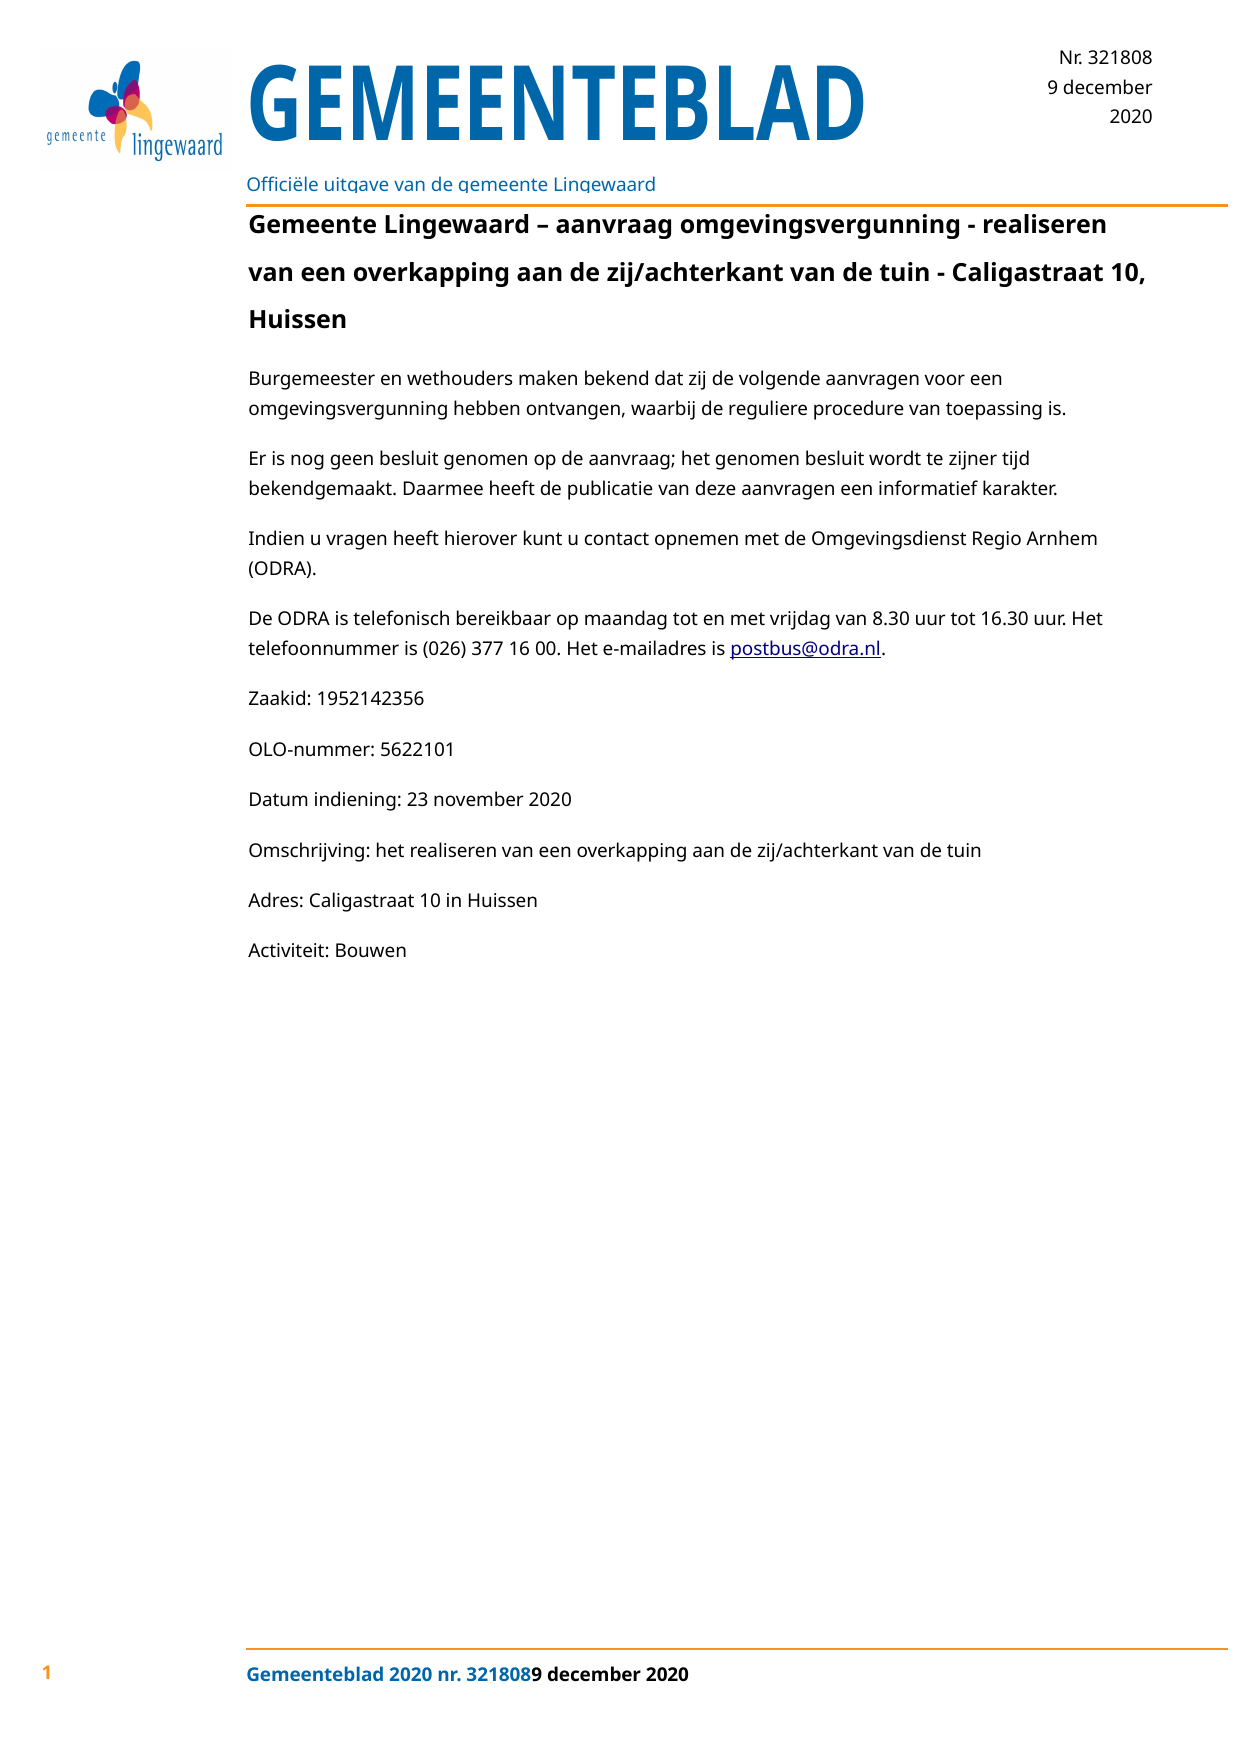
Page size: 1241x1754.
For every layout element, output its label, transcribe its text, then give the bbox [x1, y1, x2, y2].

text Adres: Caligastraat 10 in Huissen [248, 887, 1152, 913]
text Burgemeester en wethouders maken bekend dat zij de volgende aanvragen voor een omgevingsvergunning hebben ontvangen, waarbij de reguliere procedure van toepassing is. [248, 366, 1152, 421]
text Datum indiening: 23 november 2020 [248, 786, 1152, 812]
picture [41, 47, 231, 172]
text OLO-nummer: 5622101 [248, 736, 1152, 762]
text Gemeente Lingewaard – aanvraag omgevingsvergunning - realiseren van een overkapping aan de zij/achterkant van de tuin - Caligastraat 10, Huissen [248, 207, 1152, 336]
text Zaakid: 1952142356 [248, 686, 1152, 711]
text Omschrijving: het realiseren van een overkapping aan de zij/achterkant van de tuin [248, 837, 1152, 862]
text Er is nog geen besluit genomen op de aanvraag; het genomen besluit wordt te zijner tijd bekendgemaakt. Daarmee heeft de publicatie van deze aanvragen een informatief karakter. [248, 446, 1152, 501]
text De ODRA is telefonisch bereikbaar op maandag tot en met vrijdag van 8.30 uur tot 16.30 uur. Het telefoonnummer is (026) 377 16 00. Het e-mailadres is postbus@odra.nl. [248, 606, 1152, 661]
text Indien u vragen heeft hierover kunt u contact opnemen met de Omgevingsdienst Regio Arnhem (ODRA). [248, 526, 1152, 581]
text Activiteit: Bouwen [248, 938, 1152, 963]
